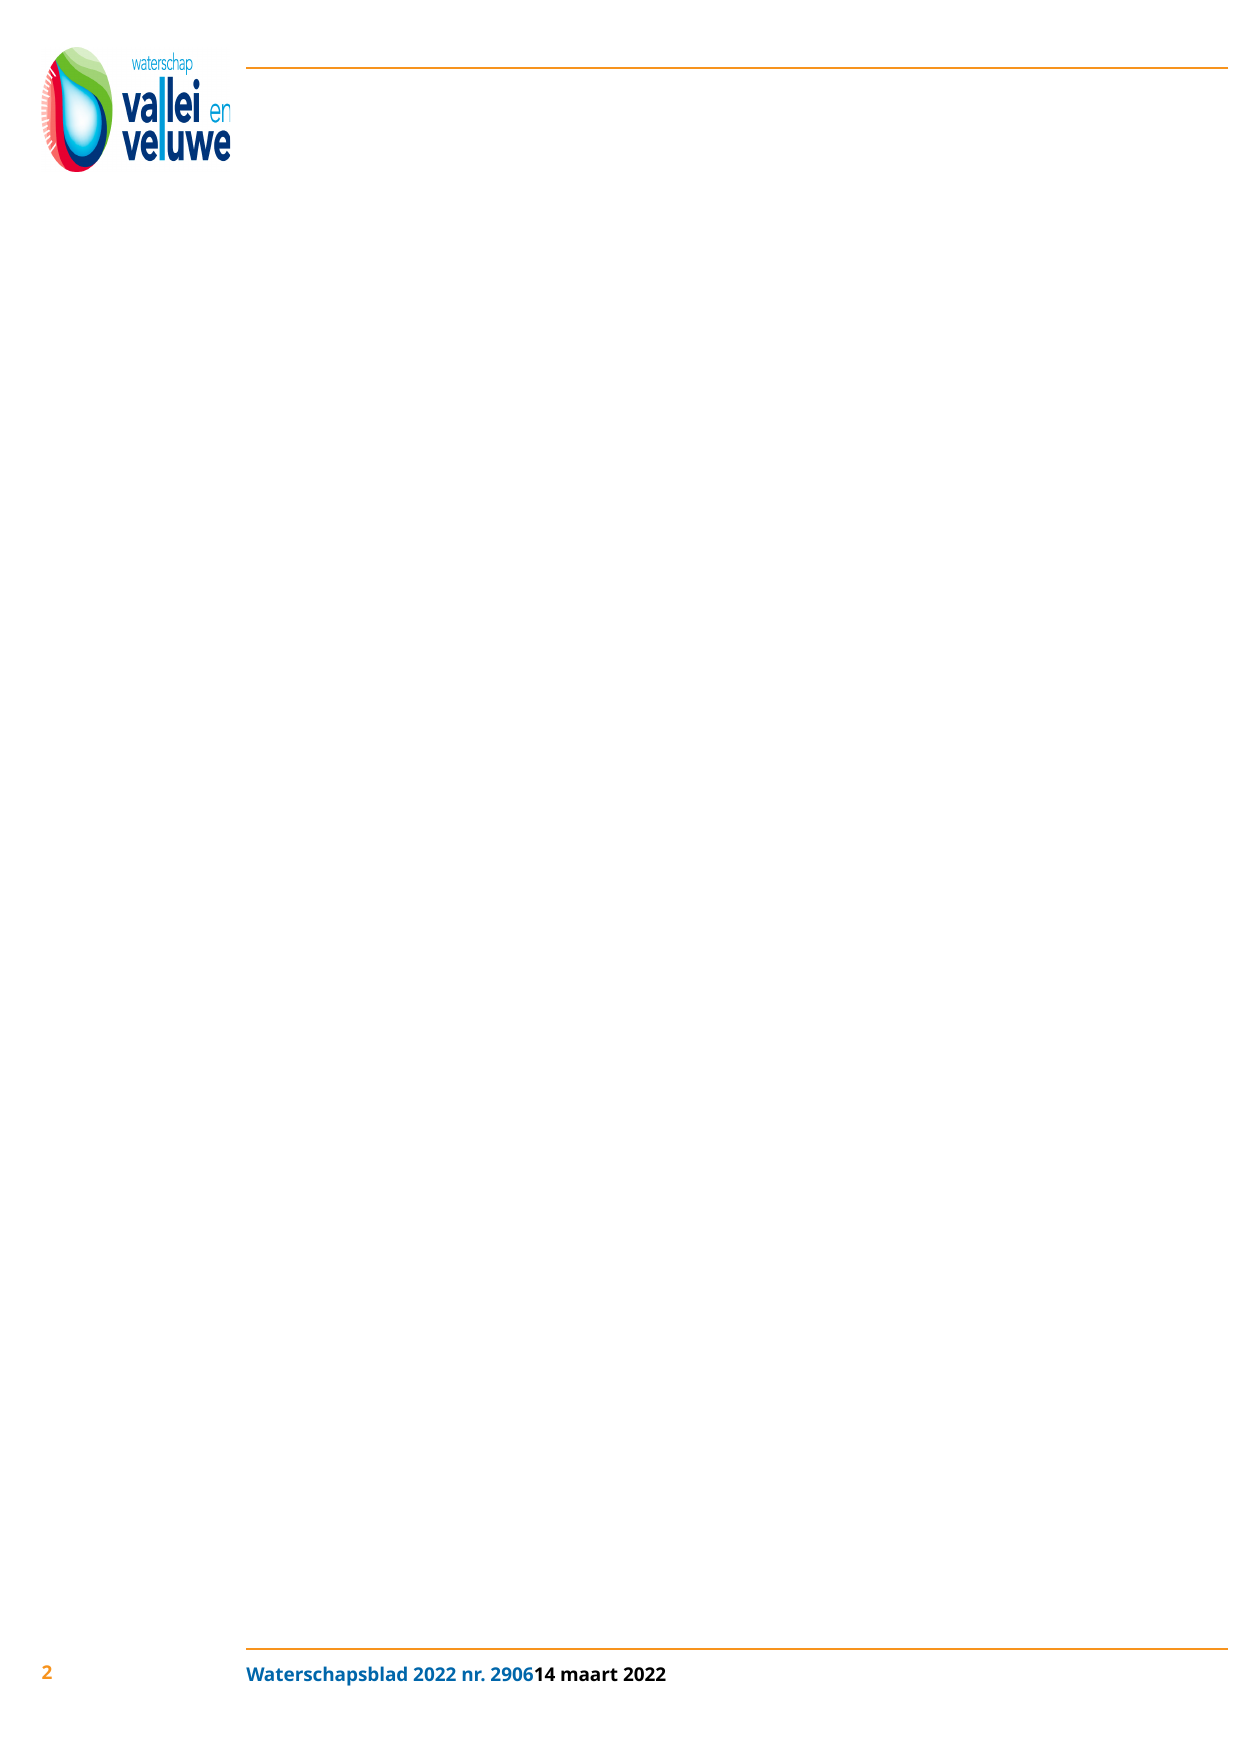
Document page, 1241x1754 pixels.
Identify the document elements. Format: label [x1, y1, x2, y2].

picture [41, 47, 231, 172]
